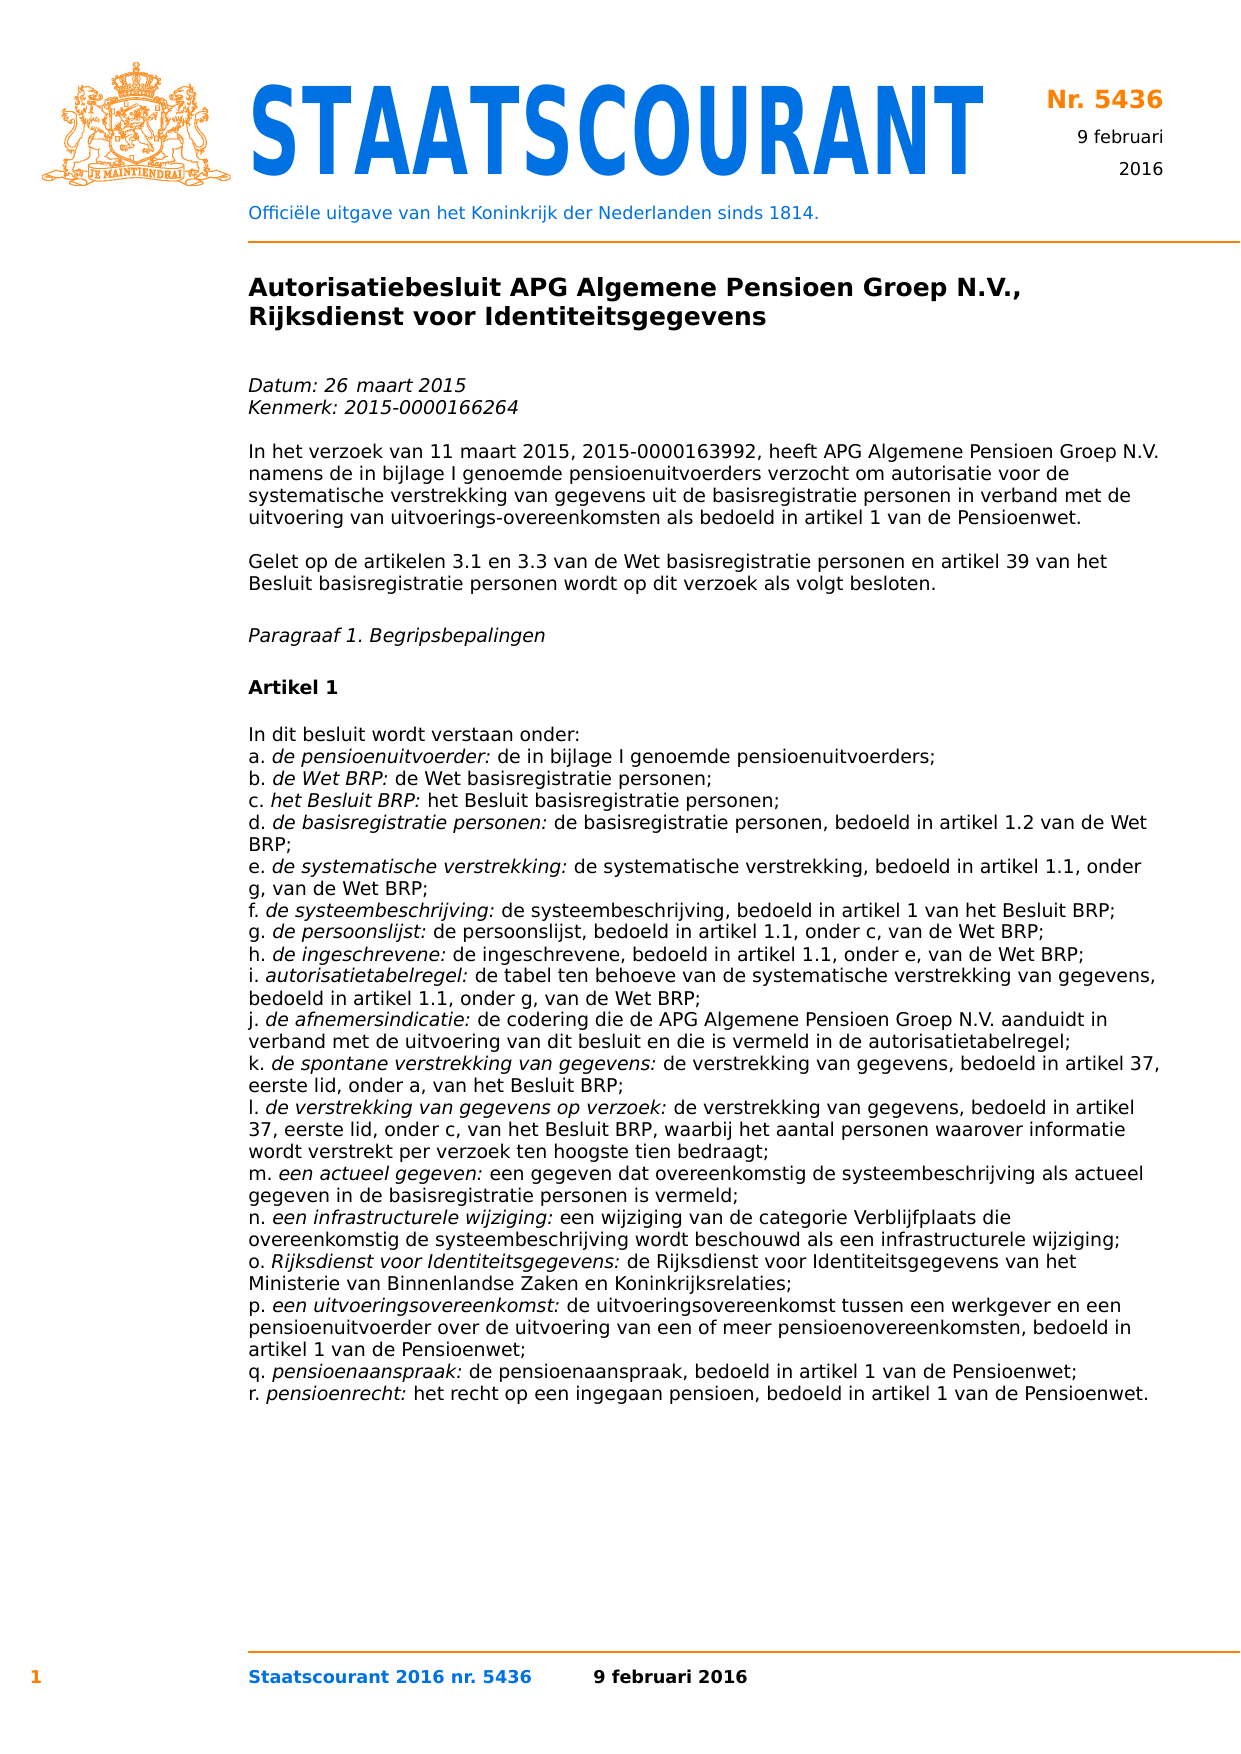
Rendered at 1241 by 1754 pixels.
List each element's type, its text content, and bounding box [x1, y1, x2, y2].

text j. de afnemersindicatie: de codering die de APG Algemene Pensioen Groep N.V. aanduidt in verband met de uitvoering van dit besluit en die is vermeld in de autorisatietabelregel; [248, 1009, 1163, 1053]
text f. de systeembeschrijving: de systeembeschrijving, bedoeld in artikel 1 van het Besluit BRP; [248, 899, 1163, 921]
text k. de spontane verstrekking van gegevens: de verstrekking van gegevens, bedoeld in artikel 37, eerste lid, onder a, van het Besluit BRP; [248, 1053, 1163, 1097]
text o. Rijksdienst voor Identiteitsgegevens: de Rijksdienst voor Identiteitsgegevens van het Ministerie van Binnenlandse Zaken en Koninkrijksrelaties; [248, 1251, 1163, 1295]
text r. pensioenrecht: het recht op een ingegaan pensioen, bedoeld in artikel 1 van de Pensioenwet. [248, 1383, 1163, 1405]
table_cell 2016 [998, 153, 1240, 203]
text b. de Wet BRP: de Wet basisregistratie personen; [248, 768, 1163, 789]
text In dit besluit wordt verstaan onder: [248, 724, 1163, 746]
text q. pensioenaanspraak: de pensioenaanspraak, bedoeld in artikel 1 van de Pensioenwet; [248, 1361, 1163, 1383]
text l. de verstrekking van gegevens op verzoek: de verstrekking van gegevens, bedoeld in artikel 37, eerste lid, onder c, van het Besluit BRP, waarbij het aantal personen waarover informatie wordt verstrekt per verzoek ten hoogste tien bedraagt; [248, 1097, 1163, 1163]
text i. autorisatietabelregel: de tabel ten behoeve van de systematische verstrekking van gegevens, bedoeld in artikel 1.1, onder g, van de Wet BRP; [248, 965, 1163, 1009]
table_cell Officiële uitgave van het Koninkrijk der Nederlanden sinds 1814. [248, 203, 1240, 241]
text In het verzoek van 11 maart 2015, 2015-0000163992, heeft APG Algemene Pensioen Groep N.V. namens de in bijlage I genoemde pensioenuitvoerders verzocht om autorisatie voor de systematische verstrekking van gegevens uit de basisregistratie personen in verband met de uitvoering van uitvoerings-overeenkomsten als bedoeld in artikel 1 van de Pensioenwet. [248, 441, 1163, 529]
text d. de basisregistratie personen: de basisregistratie personen, bedoeld in artikel 1.2 van de Wet BRP; [248, 812, 1163, 856]
subtitle Artikel 1 [248, 677, 1163, 699]
table_cell 9 februari [998, 121, 1240, 153]
text n. een infrastructurele wijziging: een wijziging van de categorie Verblijfplaats die overeenkomstig de systeembeschrijving wordt beschouwd als een infrastructurele wijziging; [248, 1207, 1163, 1251]
text g. de persoonslijst: de persoonslijst, bedoeld in artikel 1.1, onder c, van de Wet BRP; [248, 921, 1163, 943]
text Gelet op de artikelen 3.1 en 3.3 van de Wet basisregistratie personen en artikel 39 van het Besluit basisregistratie personen wordt op dit verzoek als volgt besloten. [248, 551, 1163, 595]
text Kenmerk: 2015-0000166264 [248, 397, 1163, 419]
text h. de ingeschrevene: de ingeschrevene, bedoeld in artikel 1.1, onder e, van de Wet BRP; [248, 943, 1163, 965]
table_header STAATSCOURANT [248, 62, 998, 203]
table_header [25, 62, 248, 241]
text p. een uitvoeringsovereenkomst: de uitvoeringsovereenkomst tussen een werkgever en een pensioenuitvoerder over de uitvoering van een of meer pensioenovereenkomsten, bedoeld in artikel 1 van de Pensioenwet; [248, 1295, 1163, 1361]
text a. de pensioenuitvoerder: de in bijlage I genoemde pensioenuitvoerders; [248, 746, 1163, 768]
text m. een actueel gegeven: een gegeven dat overeenkomstig de systeembeschrijving als actueel gegeven in de basisregistratie personen is vermeld; [248, 1163, 1163, 1207]
table_header Nr. 5436 [998, 62, 1240, 121]
text Datum: 26 maart 2015 [248, 375, 1163, 397]
text e. de systematische verstrekking: de systematische verstrekking, bedoeld in artikel 1.1, onder g, van de Wet BRP; [248, 856, 1163, 899]
text c. het Besluit BRP: het Besluit basisregistratie personen; [248, 789, 1163, 812]
subtitle Autorisatiebesluit APG Algemene Pensioen Groep N.V., Rijksdienst voor Identiteitsgegevens [248, 273, 1163, 331]
subtitle Paragraaf 1. Begripsbepalingen [248, 625, 1163, 647]
picture [41, 62, 231, 186]
